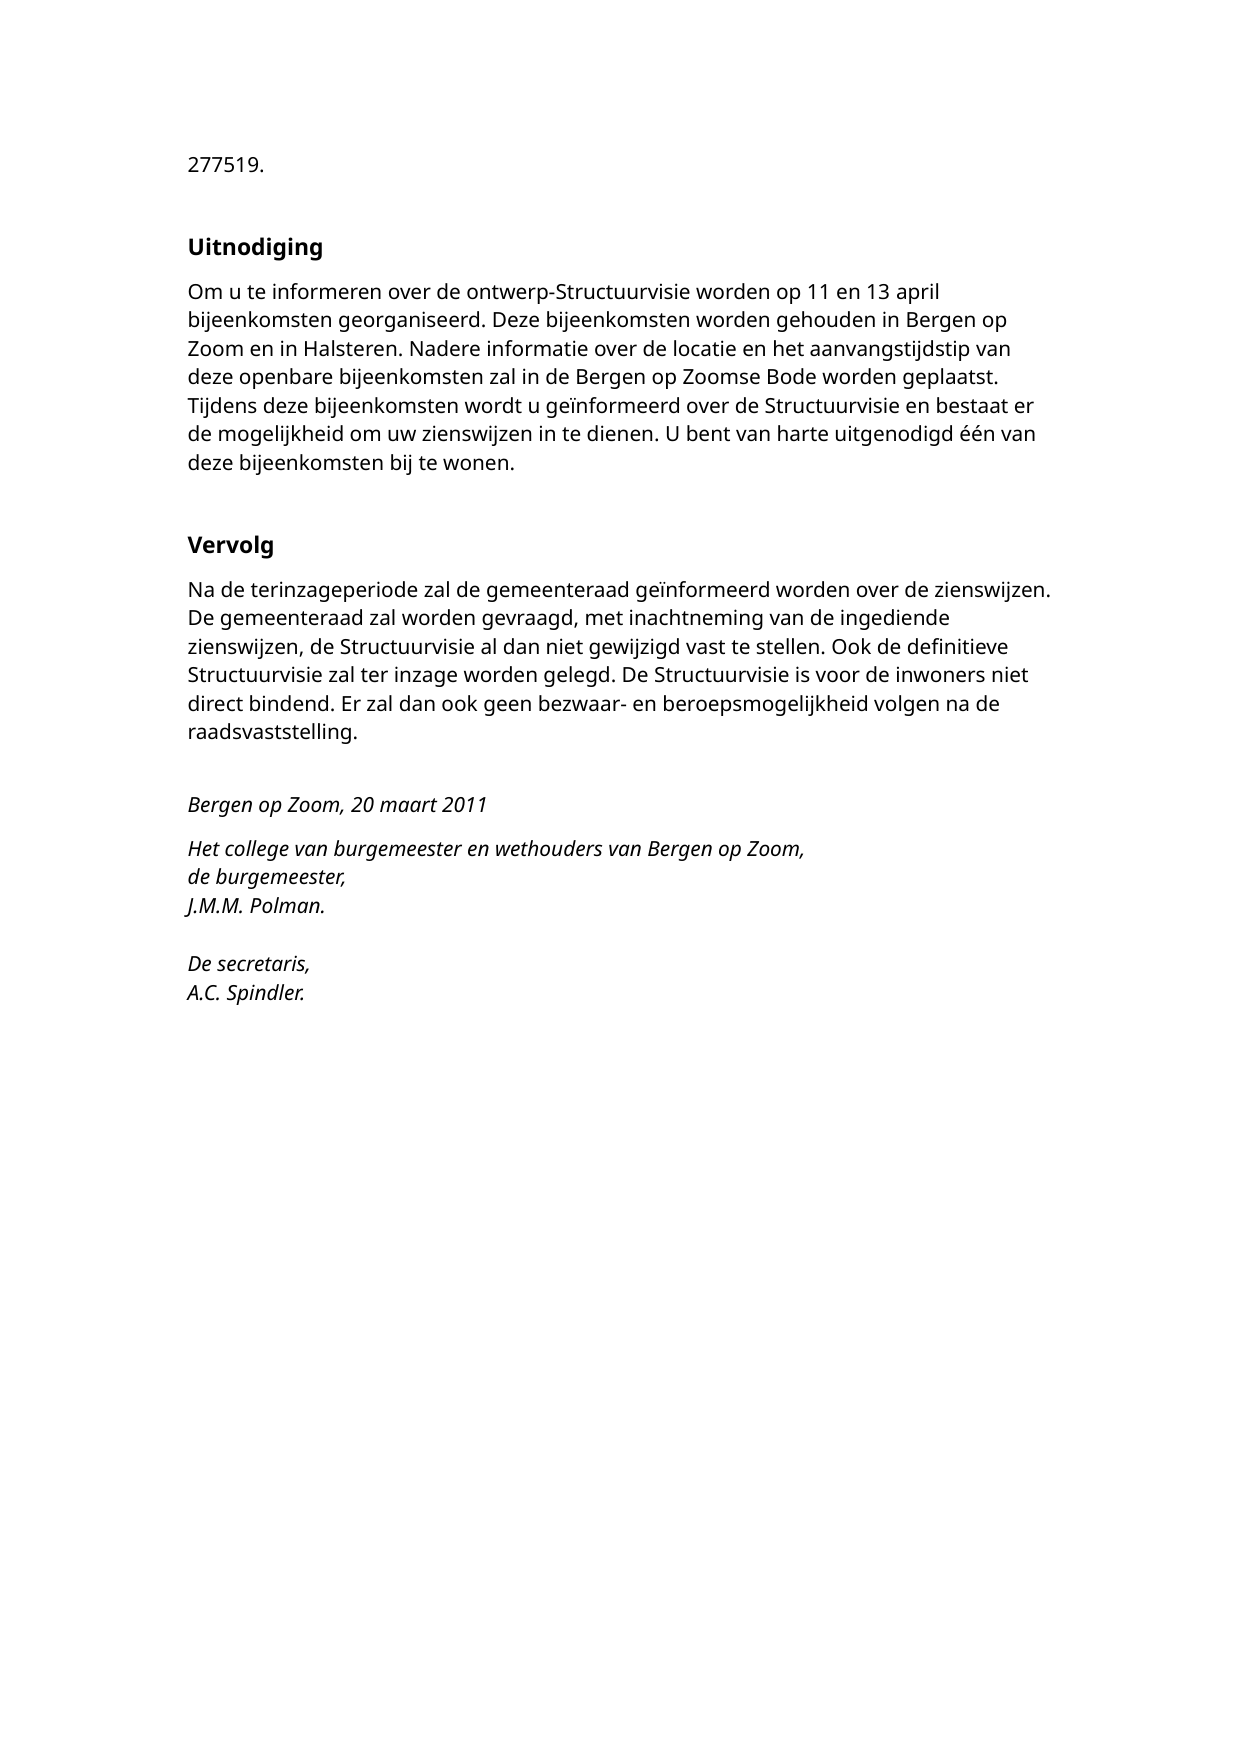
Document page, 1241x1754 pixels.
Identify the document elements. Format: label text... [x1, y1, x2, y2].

text Om u te informeren over de ontwerp-Structuurvisie worden op 11 en 13 april bijeenkomsten georganiseerd. Deze bijeenkomsten worden gehouden in Bergen op Zoom en in Halsteren. Nadere informatie over de locatie en het aanvangstijdstip van deze openbare bijeenkomsten zal in de Bergen op Zoomse Bode worden geplaatst. Tijdens deze bijeenkomsten wordt u geïnformeerd over de Structuurvisie en bestaat er de mogelijkheid om uw zienswijzen in te dienen. U bent van harte uitgenodigd één van deze bijeenkomsten bij te wonen. [187, 277, 1053, 476]
text 277519. [187, 150, 1053, 178]
subtitle Vervolg [187, 529, 1053, 560]
text Bergen op Zoom, 20 maart 2011 [187, 791, 1053, 819]
text De secretaris, [187, 949, 1053, 978]
text de burgemeester, [187, 862, 1053, 891]
text A.C. Spindler. [187, 978, 1053, 1006]
text J.M.M. Polman. [187, 891, 1053, 919]
text Het college van burgemeester en wethouders van Bergen op Zoom, [187, 834, 1053, 862]
subtitle Uitnodiging [187, 231, 1053, 262]
text Na de terinzageperiode zal de gemeenteraad geïnformeerd worden over de zienswijzen. De gemeenteraad zal worden gevraagd, met inachtneming van de ingediende zienswijzen, de Structuurvisie al dan niet gewijzigd vast te stellen. Ook de definitieve Structuurvisie zal ter inzage worden gelegd. De Structuurvisie is voor de inwoners niet direct bindend. Er zal dan ook geen bezwaar- en beroepsmogelijkheid volgen na de raadsvaststelling. [187, 575, 1053, 746]
